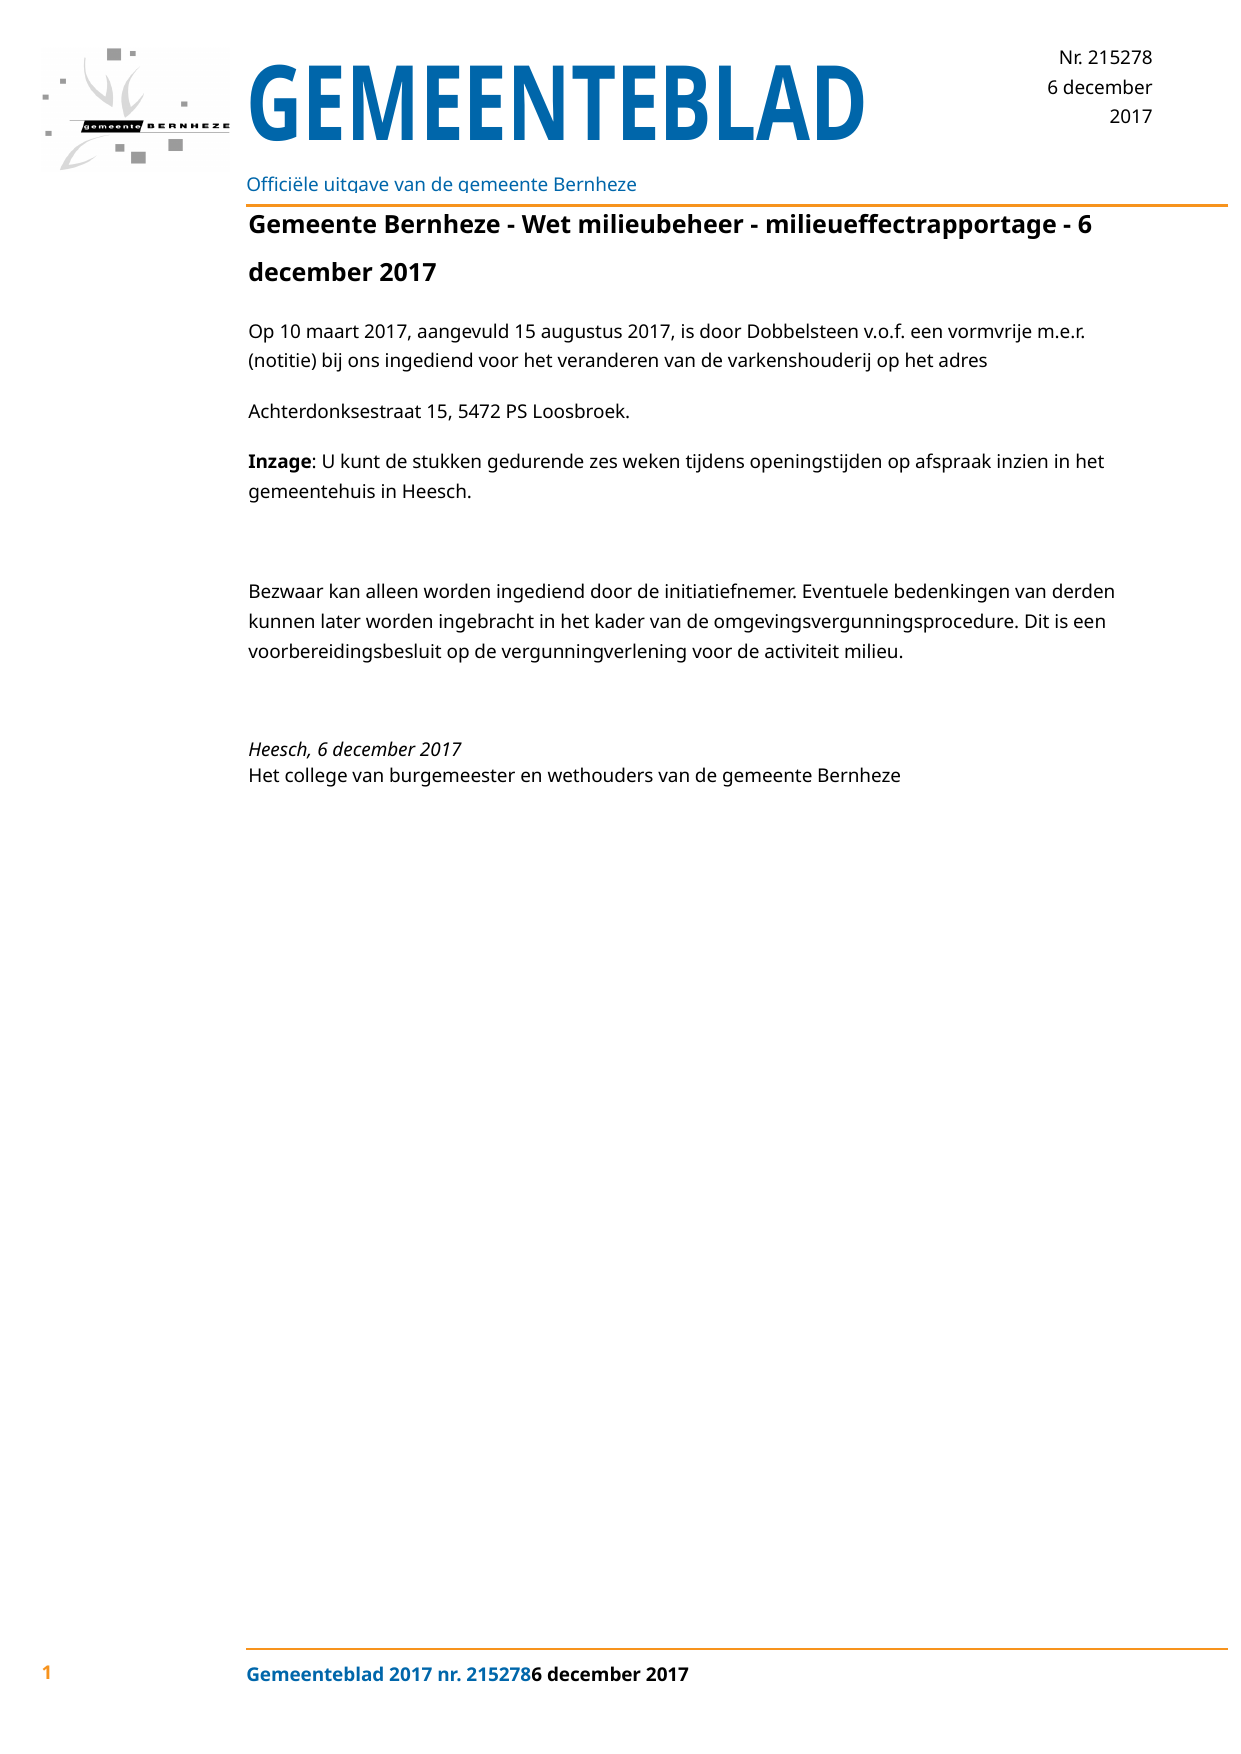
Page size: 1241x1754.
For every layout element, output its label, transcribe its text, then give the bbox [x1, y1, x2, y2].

picture [41, 47, 231, 172]
text Het college van burgemeester en wethouders van de gemeente Bernheze [248, 762, 1152, 788]
text Heesch, 6 december 2017 [248, 736, 1152, 762]
text Achterdonksestraat 15, 5472 PS Loosbroek. [248, 398, 1152, 424]
text Op 10 maart 2017, aangevuld 15 augustus 2017, is door Dobbelsteen v.o.f. een vormvrije m.e.r. (notitie) bij ons ingediend voor het veranderen van de varkenshouderij op het adres [248, 318, 1152, 373]
text Bezwaar kan alleen worden ingediend door de initiatiefnemer. Eventuele bedenkingen van derden kunnen later worden ingebracht in het kader van de omgevingsvergunningsprocedure. Dit is een voorbereidingsbesluit op de vergunningverlening voor de activiteit milieu. [248, 579, 1152, 664]
text Inzage: U kunt de stukken gedurende zes weken tijdens openingstijden op afspraak inzien in het gemeentehuis in Heesch. [248, 448, 1152, 504]
text Gemeente Bernheze - Wet milieubeheer - milieueffectrapportage - 6 december 2017 [248, 207, 1152, 288]
